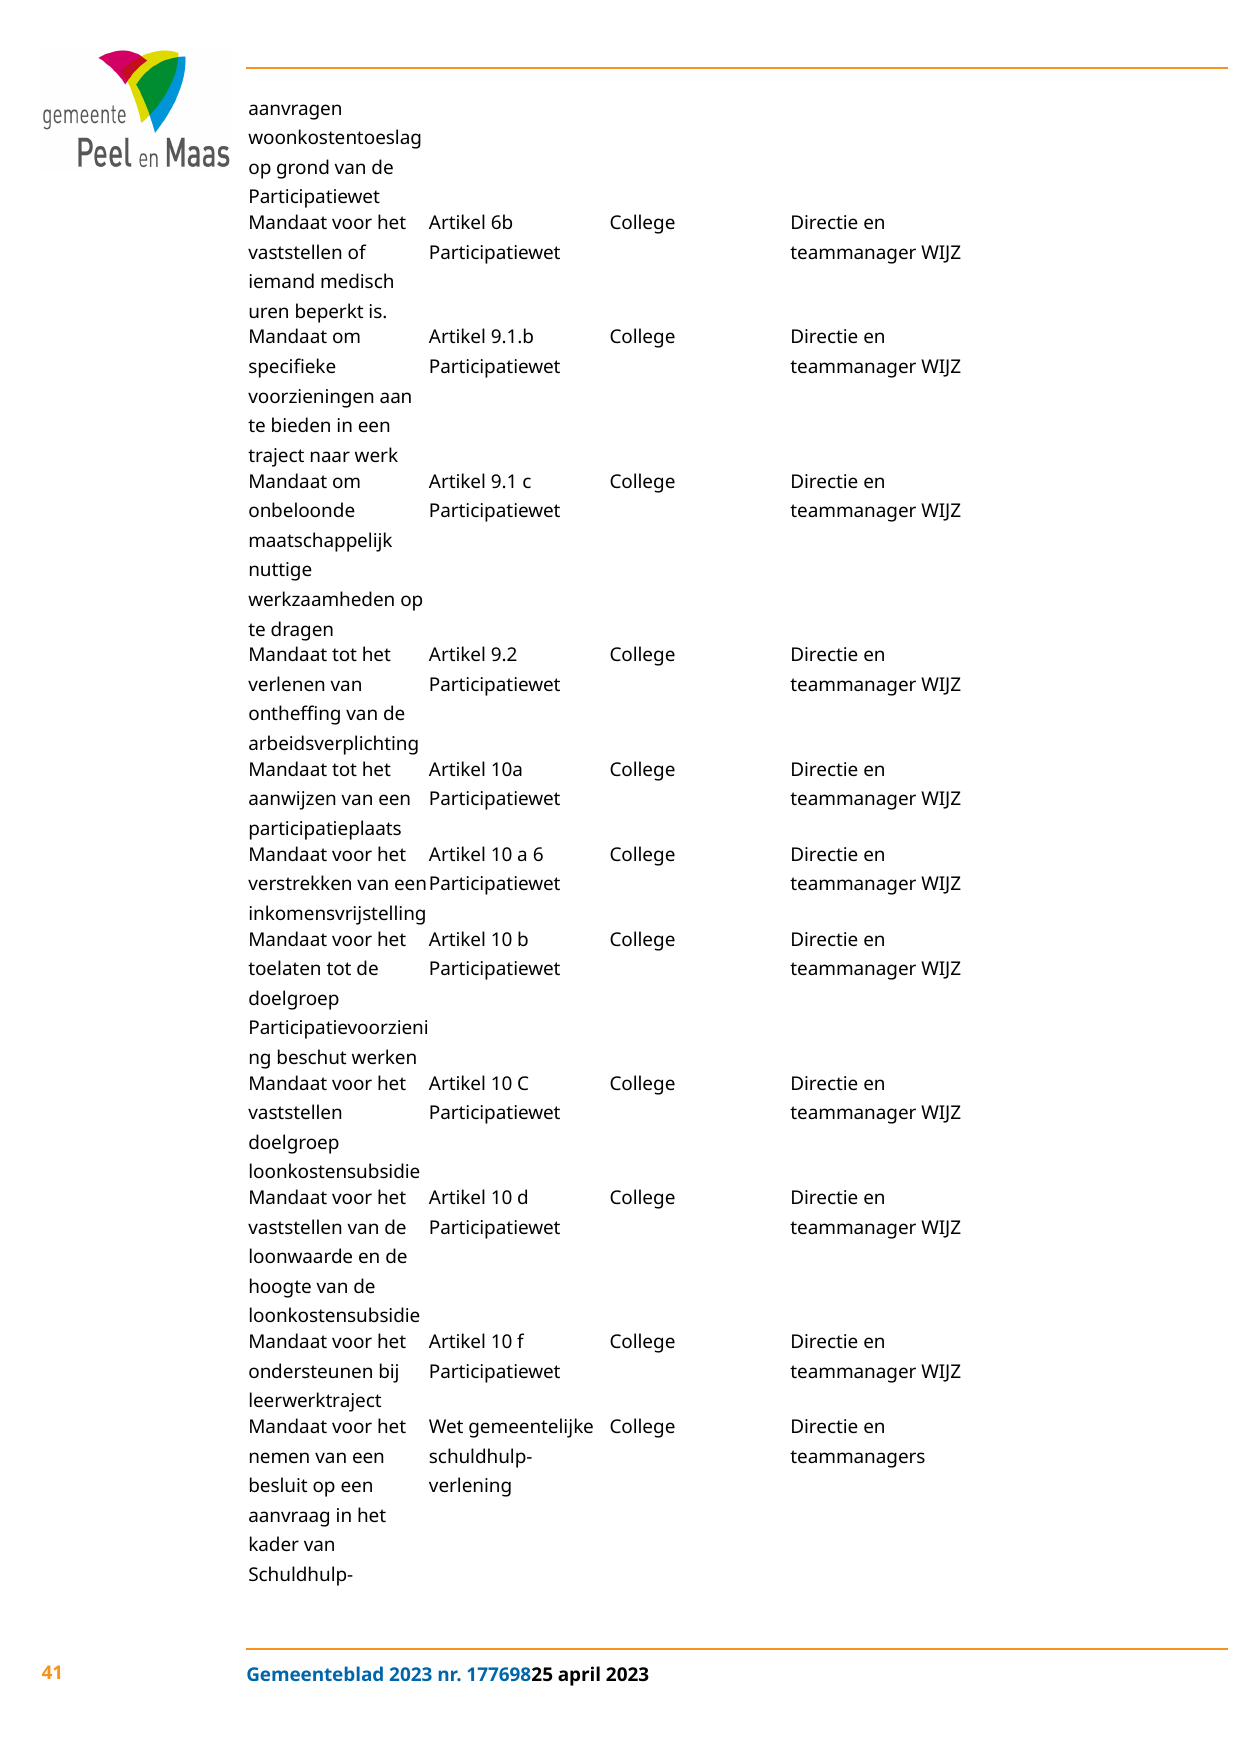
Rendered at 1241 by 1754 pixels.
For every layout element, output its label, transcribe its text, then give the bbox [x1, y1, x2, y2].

table_cell College [609, 756, 790, 841]
table_cell [971, 841, 1152, 926]
table_cell Mandaat om onbeloonde maatschappelijk nuttige werkzaamheden op te dragen [248, 468, 429, 641]
table_cell [971, 641, 1152, 756]
table_cell [971, 1328, 1152, 1413]
table_cell [971, 1413, 1152, 1587]
table_cell [971, 468, 1152, 641]
table_cell Artikel 10 b Participatiewet [429, 926, 609, 1070]
table_cell Mandaat voor het vaststellen doelgroep loonkostensubsidie [248, 1070, 429, 1184]
table_cell Directie en teammanager WIJZ [790, 926, 971, 1070]
table_cell Directie en teammanager WIJZ [790, 1070, 971, 1184]
table_cell Artikel 9.2 Participatiewet [429, 641, 609, 756]
table_cell Directie en teammanager WIJZ [790, 324, 971, 468]
picture [41, 47, 231, 172]
table_cell Artikel 10 C Participatiewet [429, 1070, 609, 1184]
table_cell [609, 95, 790, 209]
table_cell College [609, 468, 790, 641]
table_cell College [609, 926, 790, 1070]
table_cell Directie en teammanager WIJZ [790, 1328, 971, 1413]
table_cell Directie en teammanager WIJZ [790, 468, 971, 641]
table_cell [971, 926, 1152, 1070]
table_cell Artikel 6b Participatiewet [429, 209, 609, 324]
table_cell Artikel 10 a 6 Participatiewet [429, 841, 609, 926]
table_cell Mandaat voor het verstrekken van een inkomensvrijstelling [248, 841, 429, 926]
table_cell [971, 756, 1152, 841]
table_cell Artikel 10 d Participatiewet [429, 1184, 609, 1328]
table_cell [971, 95, 1152, 209]
table_cell [971, 209, 1152, 324]
table_cell College [609, 641, 790, 756]
table_cell College [609, 1413, 790, 1587]
table_cell Mandaat om specifieke voorzieningen aan te bieden in een traject naar werk [248, 324, 429, 468]
table_cell College [609, 1070, 790, 1184]
table_cell [790, 95, 971, 209]
table_cell Directie en teammanager WIJZ [790, 641, 971, 756]
table_cell [971, 324, 1152, 468]
table_cell [971, 1184, 1152, 1328]
table_cell Artikel 9.1.b Participatiewet [429, 324, 609, 468]
table_cell Mandaat voor het vaststellen van de loonwaarde en de hoogte van de loonkostensubsidie [248, 1184, 429, 1328]
table_cell Mandaat voor het toelaten tot de doelgroep Participatievoorziening beschut werken [248, 926, 429, 1070]
table_cell [971, 1070, 1152, 1184]
table_cell Wet gemeentelijke schuldhulp-verlening [429, 1413, 609, 1587]
table_cell College [609, 1184, 790, 1328]
table_cell College [609, 1328, 790, 1413]
table_cell Mandaat voor het ondersteunen bij leerwerktraject [248, 1328, 429, 1413]
table_cell [429, 95, 609, 209]
table_cell College [609, 841, 790, 926]
table_cell Directie en teammanager WIJZ [790, 841, 971, 926]
table_cell Artikel 9.1 c Participatiewet [429, 468, 609, 641]
table_cell Mandaat voor het vaststellen of iemand medisch uren beperkt is. [248, 209, 429, 324]
table_cell Directie en teammanager WIJZ [790, 756, 971, 841]
table_cell Mandaat tot het aanwijzen van een participatieplaats [248, 756, 429, 841]
table_cell College [609, 324, 790, 468]
table_cell Mandaat tot het verlenen van ontheffing van de arbeidsverplichting [248, 641, 429, 756]
table_cell Artikel 10 f Participatiewet [429, 1328, 609, 1413]
table_cell Mandaat voor het nemen van een besluit op een aanvraag in het kader van Schuldhulp- [248, 1413, 429, 1587]
table_cell aanvragen woonkostentoeslag op grond van de Participatiewet [248, 95, 429, 209]
table_cell Directie en teammanager WIJZ [790, 209, 971, 324]
table_cell Artikel 10a Participatiewet [429, 756, 609, 841]
table_cell Directie en teammanagers [790, 1413, 971, 1587]
table_cell College [609, 209, 790, 324]
table_cell Directie en teammanager WIJZ [790, 1184, 971, 1328]
